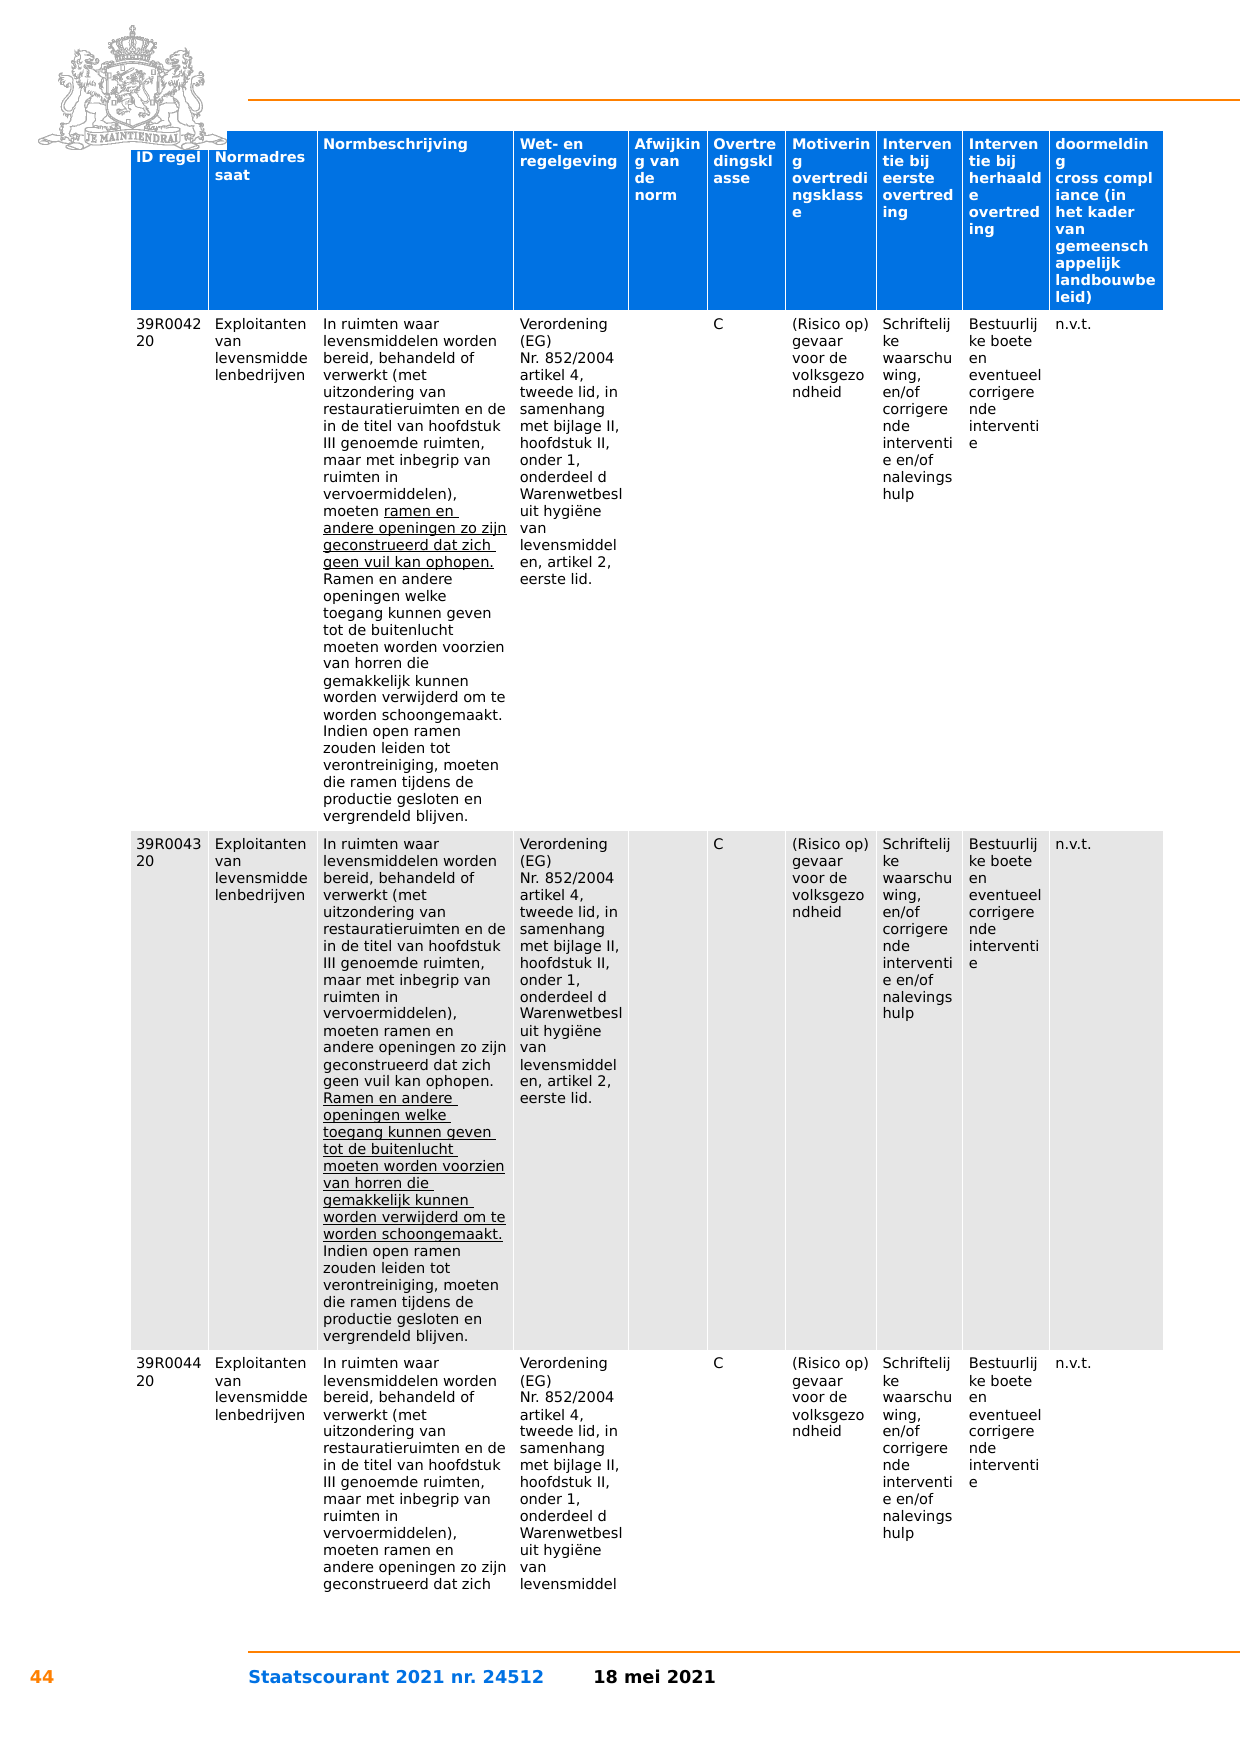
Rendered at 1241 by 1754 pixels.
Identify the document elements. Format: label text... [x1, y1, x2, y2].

table_cell [629, 831, 707, 1350]
table_cell Bestuurlijke boete en eventueel corrigerende interventie [963, 311, 1049, 830]
table_cell In ruimten waar levensmiddelen worden bereid, behandeld of verwerkt (met uitzondering van restauratieruimten en de in de titel van hoofdstuk III genoemde ruimten, maar met inbegrip van ruimten in vervoermiddelen), moeten ramen en andere openingen zo zijn geconstrueerd dat zich geen vuil kan ophopen. Ramen en andere openingen welke toegang kunnen geven tot de buitenlucht moeten worden voorzien van horren die gemakkelijk kunnen worden verwijderd om te worden schoongemaakt. Indien open ramen zouden leiden tot verontreiniging, moeten die ramen tijdens de productie gesloten en vergrendeld blijven. [318, 311, 513, 830]
table_cell Schriftelijke waarschuwing, en/of corrigerende interventie en/of nalevingshulp [877, 311, 962, 830]
table_header ID regel [131, 150, 208, 310]
table_cell C [708, 1351, 785, 1598]
table_cell (Risico op) gevaar voor de volksgezondheid [786, 1351, 876, 1598]
table_cell 39R004320 [131, 831, 208, 1350]
table_cell Verordening (EG) Nr. 852/2004 artikel 4, tweede lid, in samenhang met bijlage II, hoofdstuk II, onder 1, onderdeel d Warenwetbesluit hygiëne van levensmiddel [514, 1351, 628, 1598]
table_cell Schriftelijke waarschuwing, en/of corrigerende interventie en/of nalevingshulp [877, 1351, 962, 1598]
table_cell Verordening (EG) Nr. 852/2004 artikel 4, tweede lid, in samenhang met bijlage II, hoofdstuk II, onder 1, onderdeel d Warenwetbesluit hygiëne van levensmiddelen, artikel 2, eerste lid. [514, 831, 628, 1350]
table_cell n.v.t. [1050, 831, 1163, 1350]
table_cell n.v.t. [1050, 311, 1163, 830]
table_cell [629, 311, 707, 830]
table_cell 39R004220 [131, 311, 208, 830]
table_header Overtredingsklasse [708, 131, 785, 310]
table_cell Exploitanten van levensmiddelenbedrijven [209, 311, 317, 830]
table_header doormelding cross compliance (in het kader van gemeenschappelijk landbouwbeleid) [1050, 131, 1163, 310]
table_cell (Risico op) gevaar voor de volksgezondheid [786, 831, 876, 1350]
table_cell Bestuurlijke boete en eventueel corrigerende interventie [963, 831, 1049, 1350]
table_cell Bestuurlijke boete en eventueel corrigerende interventie [963, 1351, 1049, 1598]
table_cell (Risico op) gevaar voor de volksgezondheid [786, 311, 876, 830]
table_header Normbeschrijving [318, 131, 513, 310]
table_header Afwijking van de norm [629, 131, 707, 310]
table_header Normadressaat [209, 131, 317, 310]
table_header Wet- en regelgeving [514, 131, 628, 310]
table_cell C [708, 311, 785, 830]
table_header Interventie bij eerste overtreding [877, 131, 962, 310]
table_cell In ruimten waar levensmiddelen worden bereid, behandeld of verwerkt (met uitzondering van restauratieruimten en de in de titel van hoofdstuk III genoemde ruimten, maar met inbegrip van ruimten in vervoermiddelen), moeten ramen en andere openingen zo zijn geconstrueerd dat zich [318, 1351, 513, 1598]
table_cell n.v.t. [1050, 1351, 1163, 1598]
table_cell In ruimten waar levensmiddelen worden bereid, behandeld of verwerkt (met uitzondering van restauratieruimten en de in de titel van hoofdstuk III genoemde ruimten, maar met inbegrip van ruimten in vervoermiddelen), moeten ramen en andere openingen zo zijn geconstrueerd dat zich geen vuil kan ophopen. Ramen en andere openingen welke toegang kunnen geven tot de buitenlucht moeten worden voorzien van horren die gemakkelijk kunnen worden verwijderd om te worden schoongemaakt. Indien open ramen zouden leiden tot verontreiniging, moeten die ramen tijdens de productie gesloten en vergrendeld blijven. [318, 831, 513, 1350]
table_cell Schriftelijke waarschuwing, en/of corrigerende interventie en/of nalevingshulp [877, 831, 962, 1350]
table_header Motivering overtredingsklasse [786, 131, 876, 310]
table_header Interventie bij herhaalde overtreding [963, 131, 1049, 310]
table_cell [629, 1351, 707, 1598]
table_cell Exploitanten van levensmiddelenbedrijven [209, 1351, 317, 1598]
picture [38, 25, 227, 150]
table_cell 39R004420 [131, 1351, 208, 1598]
table_cell C [708, 831, 785, 1350]
table_cell Verordening (EG) Nr. 852/2004 artikel 4, tweede lid, in samenhang met bijlage II, hoofdstuk II, onder 1, onderdeel d Warenwetbesluit hygiëne van levensmiddelen, artikel 2, eerste lid. [514, 311, 628, 830]
table_cell Exploitanten van levensmiddelenbedrijven [209, 831, 317, 1350]
